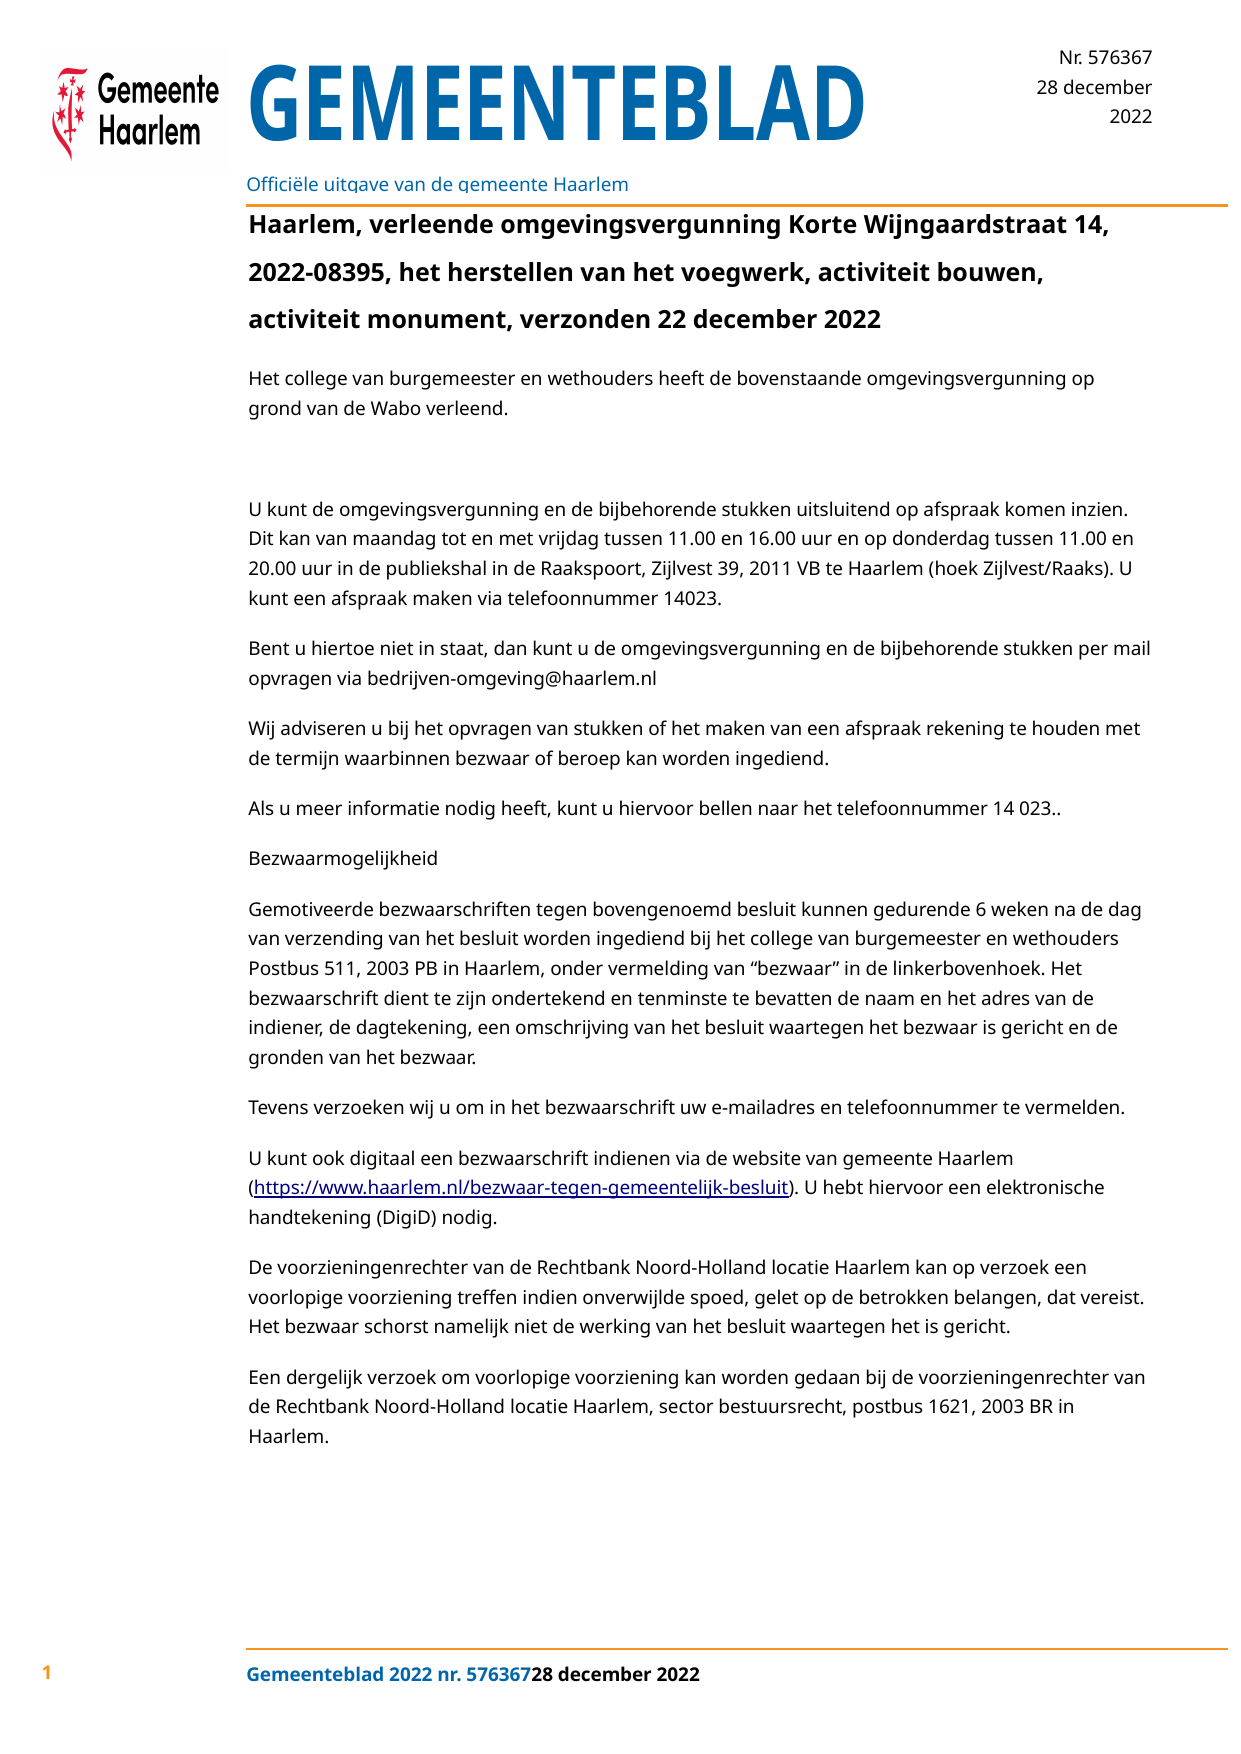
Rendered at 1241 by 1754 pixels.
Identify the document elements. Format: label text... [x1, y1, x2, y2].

picture [41, 47, 231, 172]
text Een dergelijk verzoek om voorlopige voorziening kan worden gedaan bij de voorzieningenrechter van de Rechtbank Noord-Holland locatie Haarlem, sector bestuursrecht, postbus 1621, 2003 BR in Haarlem. [248, 1364, 1152, 1449]
text U kunt ook digitaal een bezwaarschrift indienen via de website van gemeente Haarlem (https://www.haarlem.nl/bezwaar-tegen-gemeentelijk-besluit). U hebt hiervoor een elektronische handtekening (DigiD) nodig. [248, 1145, 1152, 1229]
text De voorzieningenrechter van de Rechtbank Noord-Holland locatie Haarlem kan op verzoek een voorlopige voorziening treffen indien onverwijlde spoed, gelet op de betrokken belangen, dat vereist. Het bezwaar schorst namelijk niet de werking van het besluit waartegen het is gericht. [248, 1254, 1152, 1339]
text Wij adviseren u bij het opvragen van stukken of het maken van een afspraak rekening te houden met de termijn waarbinnen bezwaar of beroep kan worden ingediend. [248, 715, 1152, 770]
text Als u meer informatie nodig heeft, kunt u hiervoor bellen naar het telefoonnummer 14 023.. [248, 795, 1152, 821]
text Tevens verzoeken wij u om in het bezwaarschrift uw e-mailadres en telefoonnummer te vermelden. [248, 1094, 1152, 1120]
text Bent u hiertoe niet in staat, dan kunt u de omgevingsvergunning en de bijbehorende stukken per mail opvragen via bedrijven-omgeving@haarlem.nl [248, 635, 1152, 690]
text Gemotiveerde bezwaarschriften tegen bovengenoemd besluit kunnen gedurende 6 weken na de dag van verzending van het besluit worden ingediend bij het college van burgemeester en wethouders Postbus 511, 2003 PB in Haarlem, onder vermelding van “bezwaar” in de linkerbovenhoek. Het bezwaarschrift dient te zijn ondertekend en tenminste te bevatten de naam en het adres van de indiener, de dagtekening, een omschrijving van het besluit waartegen het bezwaar is gericht en de gronden van het bezwaar. [248, 896, 1152, 1069]
text Het college van burgemeester en wethouders heeft de bovenstaande omgevingsvergunning op grond van de Wabo verleend. [248, 366, 1152, 421]
text Bezwaarmogelijkheid [248, 846, 1152, 871]
text Haarlem, verleende omgevingsvergunning Korte Wijngaardstraat 14, 2022-08395, het herstellen van het voegwerk, activiteit bouwen, activiteit monument, verzonden 22 december 2022 [248, 207, 1152, 336]
text U kunt de omgevingsvergunning en de bijbehorende stukken uitsluitend op afspraak komen inzien. Dit kan van maandag tot en met vrijdag tussen 11.00 en 16.00 uur en op donderdag tussen 11.00 en 20.00 uur in de publiekshal in de Raakspoort, Zijlvest 39, 2011 VB te Haarlem (hoek Zijlvest/Raaks). U kunt een afspraak maken via telefoonnummer 14023. [248, 496, 1152, 610]
